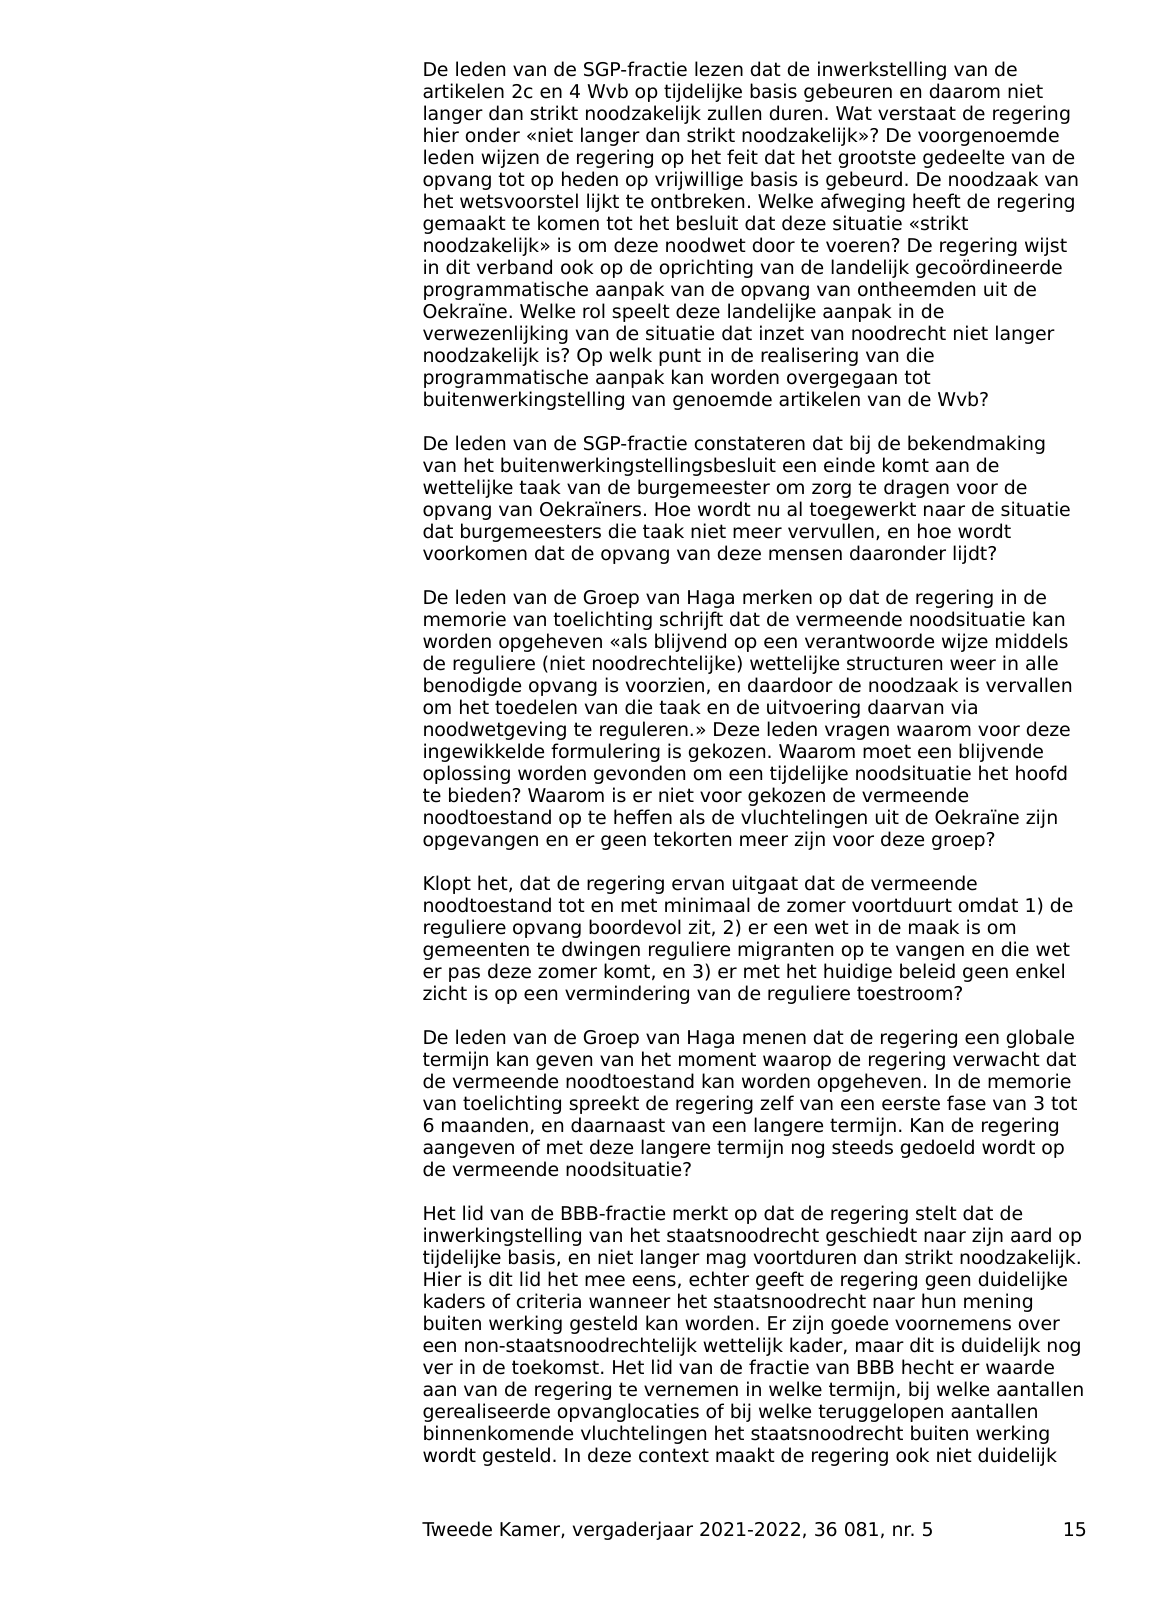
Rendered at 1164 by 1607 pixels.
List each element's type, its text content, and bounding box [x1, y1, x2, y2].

text Klopt het, dat de regering ervan uitgaat dat de vermeende noodtoestand tot en met minimaal de zomer voortduurt omdat 1) de reguliere opvang boordevol zit, 2) er een wet in de maak is om gemeenten te dwingen reguliere migranten op te vangen en die wet er pas deze zomer komt, en 3) er met het huidige beleid geen enkel zicht is op een vermindering van de reguliere toestroom? [422, 873, 1087, 1005]
text De leden van de SGP-fractie constateren dat bij de bekendmaking van het buitenwerkingstellingsbesluit een einde komt aan de wettelijke taak van de burgemeester om zorg te dragen voor de opvang van Oekraïners. Hoe wordt nu al toegewerkt naar de situatie dat burgemeesters die taak niet meer vervullen, en hoe wordt voorkomen dat de opvang van deze mensen daaronder lijdt? [422, 433, 1087, 565]
text De leden van de Groep van Haga merken op dat de regering in de memorie van toelichting schrijft dat de vermeende noodsituatie kan worden opgeheven «als blijvend op een verantwoorde wijze middels de reguliere (niet noodrechtelijke) wettelijke structuren weer in alle benodigde opvang is voorzien, en daardoor de noodzaak is vervallen om het toedelen van die taak en de uitvoering daarvan via noodwetgeving te reguleren.» Deze leden vragen waarom voor deze ingewikkelde formulering is gekozen. Waarom moet een blijvende oplossing worden gevonden om een tijdelijke noodsituatie het hoofd te bieden? Waarom is er niet voor gekozen de vermeende noodtoestand op te heffen als de vluchtelingen uit de Oekraïne zijn opgevangen en er geen tekorten meer zijn voor deze groep? [422, 587, 1087, 851]
text Het lid van de BBB-fractie merkt op dat de regering stelt dat de inwerkingstelling van het staatsnoodrecht geschiedt naar zijn aard op tijdelijke basis, en niet langer mag voortduren dan strikt noodzakelijk. Hier is dit lid het mee eens, echter geeft de regering geen duidelijke kaders of criteria wanneer het staatsnoodrecht naar hun mening buiten werking gesteld kan worden. Er zijn goede voornemens over een non-staatsnoodrechtelijk wettelijk kader, maar dit is duidelijk nog ver in de toekomst. Het lid van de fractie van BBB hecht er waarde aan van de regering te vernemen in welke termijn, bij welke aantallen gerealiseerde opvanglocaties of bij welke teruggelopen aantallen binnenkomende vluchtelingen het staatsnoodrecht buiten werking wordt gesteld. In deze context maakt de regering ook niet duidelijk [422, 1203, 1087, 1467]
text De leden van de SGP-fractie lezen dat de inwerkstelling van de artikelen 2c en 4 Wvb op tijdelijke basis gebeuren en daarom niet langer dan strikt noodzakelijk zullen duren. Wat verstaat de regering hier onder «niet langer dan strikt noodzakelijk»? De voorgenoemde leden wijzen de regering op het feit dat het grootste gedeelte van de opvang tot op heden op vrijwillige basis is gebeurd. De noodzaak van het wetsvoorstel lijkt te ontbreken. Welke afweging heeft de regering gemaakt te komen tot het besluit dat deze situatie «strikt noodzakelijk» is om deze noodwet door te voeren? De regering wijst in dit verband ook op de oprichting van de landelijk gecoördineerde programmatische aanpak van de opvang van ontheemden uit de Oekraïne. Welke rol speelt deze landelijke aanpak in de verwezenlijking van de situatie dat inzet van noodrecht niet langer noodzakelijk is? Op welk punt in de realisering van die programmatische aanpak kan worden overgegaan tot buitenwerkingstelling van genoemde artikelen van de Wvb? [422, 59, 1087, 411]
text De leden van de Groep van Haga menen dat de regering een globale termijn kan geven van het moment waarop de regering verwacht dat de vermeende noodtoestand kan worden opgeheven. In de memorie van toelichting spreekt de regering zelf van een eerste fase van 3 tot 6 maanden, en daarnaast van een langere termijn. Kan de regering aangeven of met deze langere termijn nog steeds gedoeld wordt op de vermeende noodsituatie? [422, 1027, 1087, 1181]
